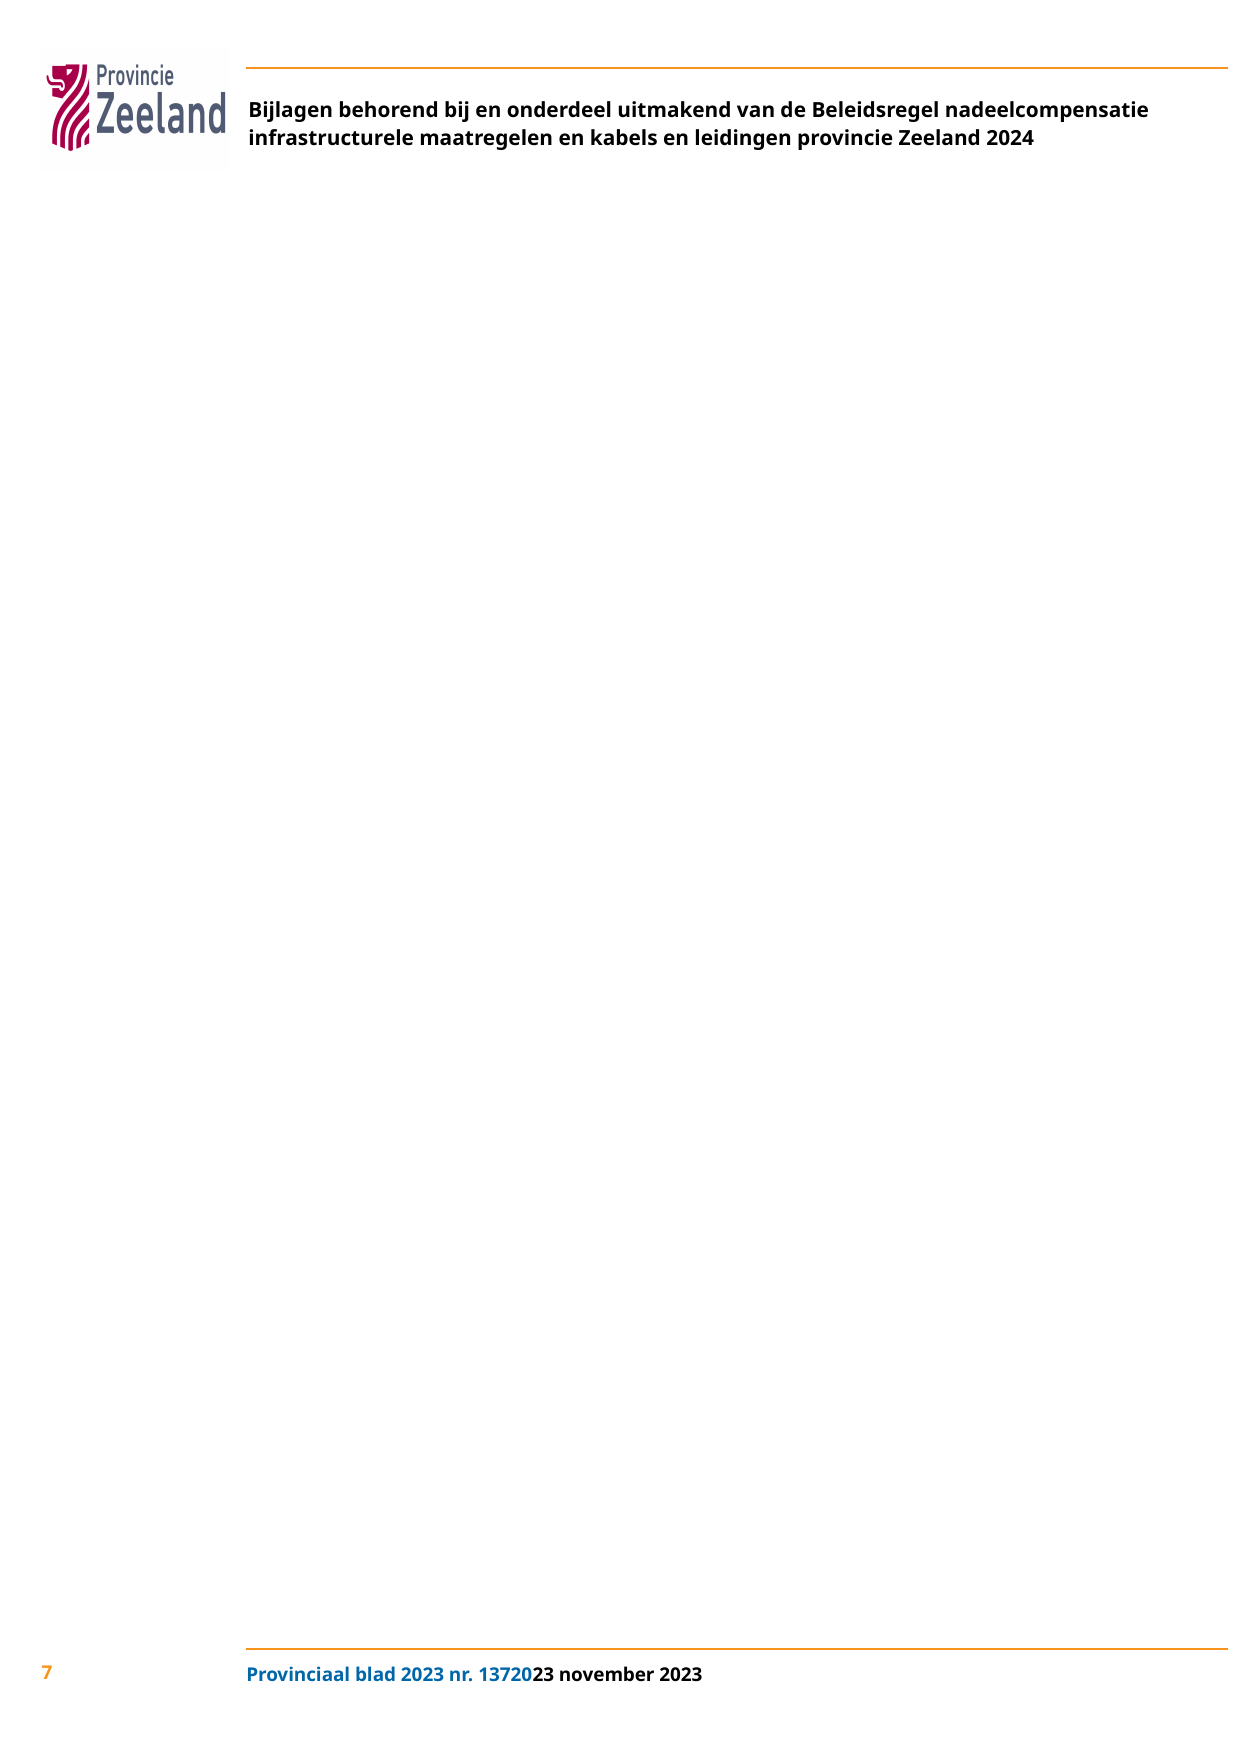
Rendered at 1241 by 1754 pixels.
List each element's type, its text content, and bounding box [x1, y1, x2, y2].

text Bijlagen behorend bij en onderdeel uitmakend van de Beleidsregel nadeelcompensatie infrastructurele maatregelen en kabels en leidingen provincie Zeeland 2024 [248, 95, 1152, 152]
picture [41, 47, 231, 172]
